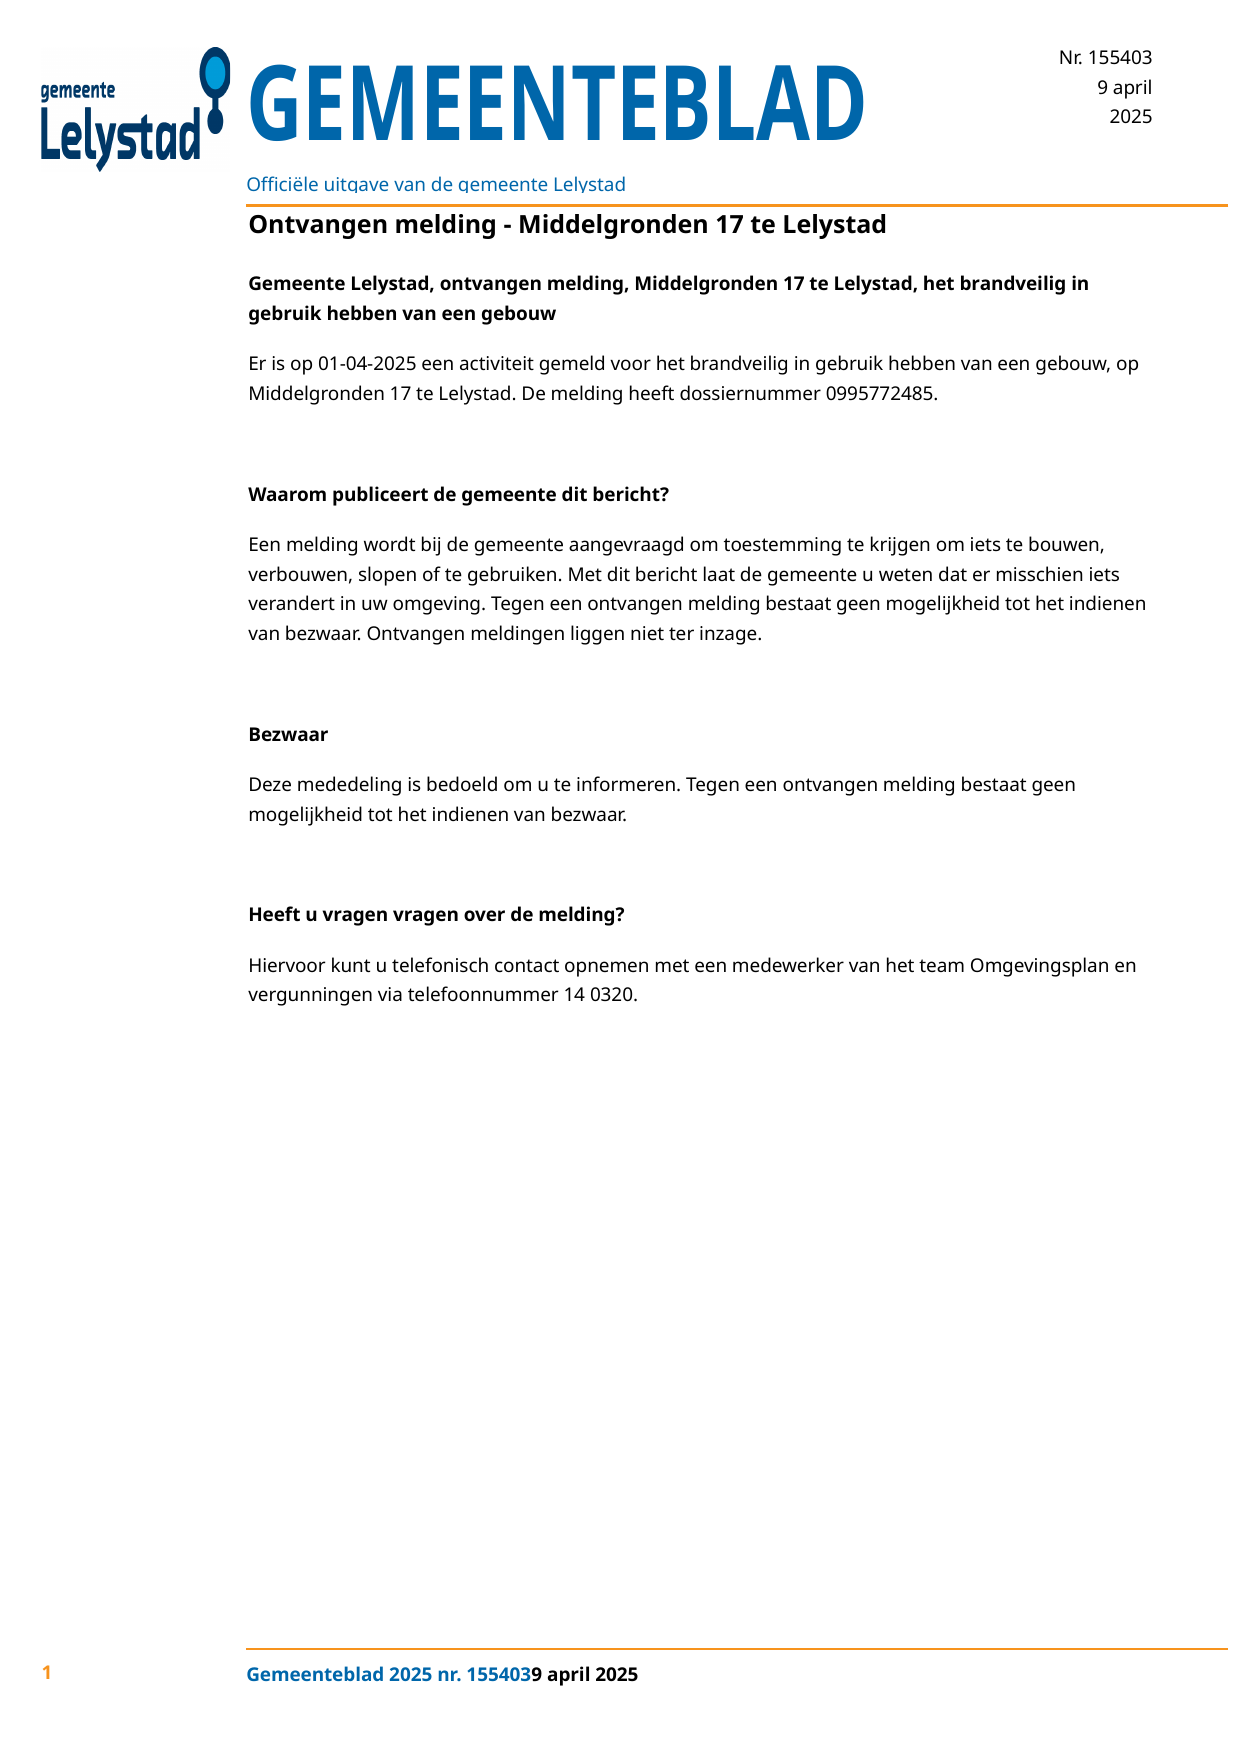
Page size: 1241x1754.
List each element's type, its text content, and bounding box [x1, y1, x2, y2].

text Bezwaar [248, 721, 1152, 746]
text Een melding wordt bij de gemeente aangevraagd om toestemming te krijgen om iets te bouwen, verbouwen, slopen of te gebruiken. Met dit bericht laat de gemeente u weten dat er misschien iets verandert in uw omgeving. Tegen een ontvangen melding bestaat geen mogelijkheid tot het indienen van bezwaar. Ontvangen meldingen liggen niet ter inzage. [248, 531, 1152, 646]
text Ontvangen melding - Middelgronden 17 te Lelystad [248, 207, 1152, 241]
text Gemeente Lelystad, ontvangen melding, Middelgronden 17 te Lelystad, het brandveilig in gebruik hebben van een gebouw [248, 270, 1152, 326]
text Deze mededeling is bedoeld om u te informeren. Tegen een ontvangen melding bestaat geen mogelijkheid tot het indienen van bezwaar. [248, 771, 1152, 826]
text Hiervoor kunt u telefonisch contact opnemen met een medewerker van het team Omgevingsplan en vergunningen via telefoonnummer 14 0320. [248, 952, 1152, 1007]
text Heeft u vragen vragen over de melding? [248, 902, 1152, 927]
text Er is op 01-04-2025 een activiteit gemeld voor het brandveilig in gebruik hebben van een gebouw, op Middelgronden 17 te Lelystad. De melding heeft dossiernummer 0995772485. [248, 350, 1152, 406]
text Waarom publiceert de gemeente dit bericht? [248, 481, 1152, 506]
picture [41, 47, 231, 172]
